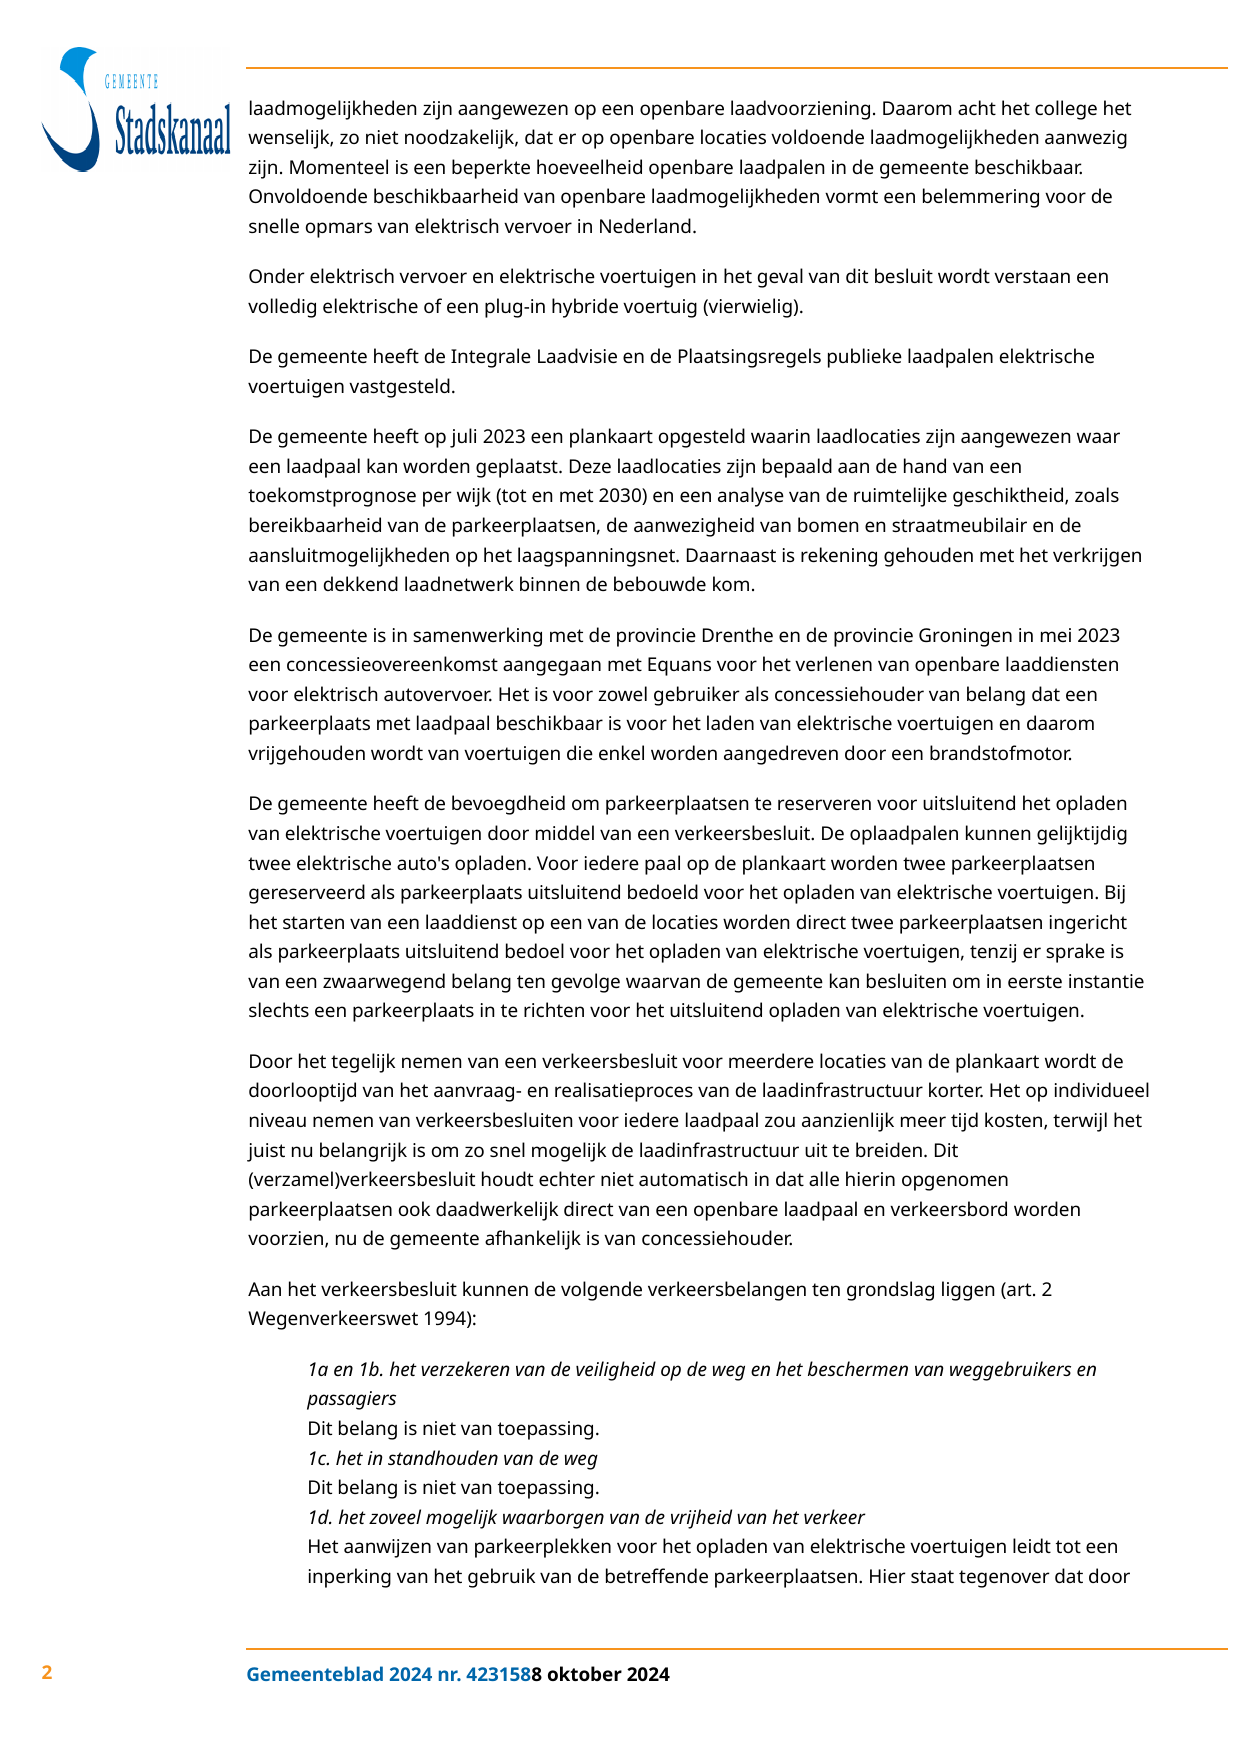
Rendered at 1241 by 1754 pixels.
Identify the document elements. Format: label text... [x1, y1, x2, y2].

list Dit belang is niet van toepassing. [248, 1415, 1152, 1441]
list Dit belang is niet van toepassing. [248, 1474, 1152, 1500]
text De gemeente is in samenwerking met de provincie Drenthe en de provincie Groningen in mei 2023 een concessieovereenkomst aangegaan met Equans voor het verlenen van openbare laaddiensten voor elektrisch autovervoer. Het is voor zowel gebruiker als concessiehouder van belang dat een parkeerplaats met laadpaal beschikbaar is voor het laden van elektrische voertuigen en daarom vrijgehouden wordt van voertuigen die enkel worden aangedreven door een brandstofmotor. [248, 622, 1152, 766]
list Het aanwijzen van parkeerplekken voor het opladen van elektrische voertuigen leidt tot een inperking van het gebruik van de betreffende parkeerplaatsen. Hier staat tegenover dat door [248, 1533, 1152, 1589]
list 1c. het in standhouden van de weg [248, 1445, 1152, 1471]
text Door het tegelijk nemen van een verkeersbesluit voor meerdere locaties van de plankaart wordt de doorlooptijd van het aanvraag- en realisatieproces van de laadinfrastructuur korter. Het op individueel niveau nemen van verkeersbesluiten voor iedere laadpaal zou aanzienlijk meer tijd kosten, terwijl het juist nu belangrijk is om zo snel mogelijk de laadinfrastructuur uit te breiden. Dit (verzamel)verkeersbesluit houdt echter niet automatisch in dat alle hierin opgenomen parkeerplaatsen ook daadwerkelijk direct van een openbare laadpaal en verkeersbord worden voorzien, nu de gemeente afhankelijk is van concessiehouder. [248, 1048, 1152, 1251]
text laadmogelijkheden zijn aangewezen op een openbare laadvoorziening. Daarom acht het college het wenselijk, zo niet noodzakelijk, dat er op openbare locaties voldoende laadmogelijkheden aanwezig zijn. Momenteel is een beperkte hoeveelheid openbare laadpalen in de gemeente beschikbaar. Onvoldoende beschikbaarheid van openbare laadmogelijkheden vormt een belemmering voor de snelle opmars van elektrisch vervoer in Nederland. [248, 95, 1152, 239]
list 1d. het zoveel mogelijk waarborgen van de vrijheid van het verkeer [248, 1504, 1152, 1530]
text Aan het verkeersbesluit kunnen de volgende verkeersbelangen ten grondslag liggen (art. 2 Wegenverkeerswet 1994): [248, 1276, 1152, 1331]
text De gemeente heeft de Integrale Laadvisie en de Plaatsingsregels publieke laadpalen elektrische voertuigen vastgesteld. [248, 343, 1152, 399]
text De gemeente heeft op juli 2023 een plankaart opgesteld waarin laadlocaties zijn aangewezen waar een laadpaal kan worden geplaatst. Deze laadlocaties zijn bepaald aan de hand van een toekomstprognose per wijk (tot en met 2030) en een analyse van de ruimtelijke geschiktheid, zoals bereikbaarheid van de parkeerplaatsen, de aanwezigheid van bomen en straatmeubilair en de aansluitmogelijkheden op het laagspanningsnet. Daarnaast is rekening gehouden met het verkrijgen van een dekkend laadnetwerk binnen de bebouwde kom. [248, 423, 1152, 597]
text De gemeente heeft de bevoegdheid om parkeerplaatsen te reserveren voor uitsluitend het opladen van elektrische voertuigen door middel van een verkeersbesluit. De oplaadpalen kunnen gelijktijdig twee elektrische auto's opladen. Voor iedere paal op de plankaart worden twee parkeerplaatsen gereserveerd als parkeerplaats uitsluitend bedoeld voor het opladen van elektrische voertuigen. Bij het starten van een laaddienst op een van de locaties worden direct twee parkeerplaatsen ingericht als parkeerplaats uitsluitend bedoel voor het opladen van elektrische voertuigen, tenzij er sprake is van een zwaarwegend belang ten gevolge waarvan de gemeente kan besluiten om in eerste instantie slechts een parkeerplaats in te richten voor het uitsluitend opladen van elektrische voertuigen. [248, 791, 1152, 1023]
picture [41, 47, 231, 172]
list 1a en 1b. het verzekeren van de veiligheid op de weg en het beschermen van weggebruikers en passagiers [248, 1356, 1152, 1411]
text Onder elektrisch vervoer en elektrische voertuigen in het geval van dit besluit wordt verstaan een volledig elektrische of een plug-in hybride voertuig (vierwielig). [248, 263, 1152, 319]
